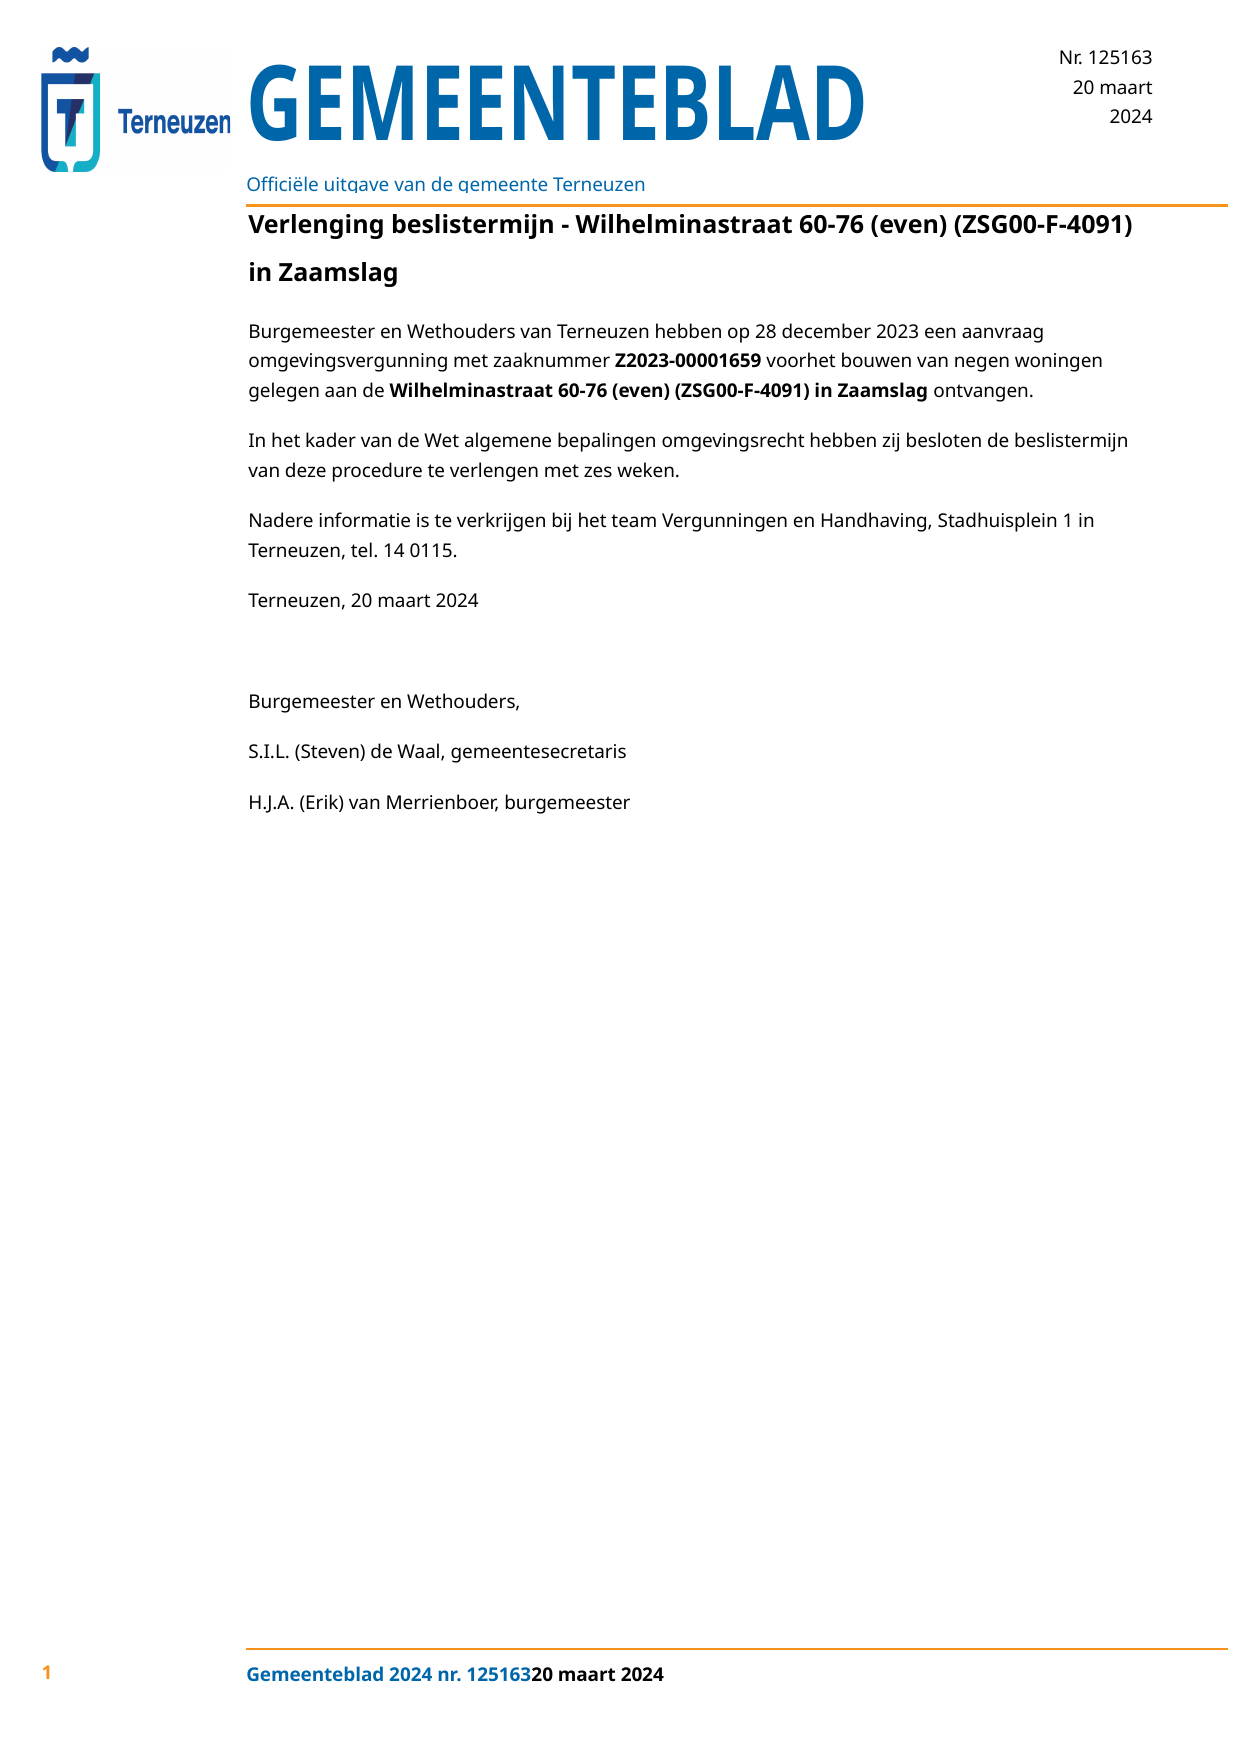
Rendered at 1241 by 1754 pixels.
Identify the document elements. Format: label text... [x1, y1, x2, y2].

text Burgemeester en Wethouders van Terneuzen hebben op 28 december 2023 een aanvraag omgevingsvergunning met zaaknummer Z2023-00001659 voorhet bouwen van negen woningen gelegen aan de Wilhelminastraat 60-76 (even) (ZSG00-F-4091) in Zaamslag ontvangen. [248, 318, 1152, 403]
text Verlenging beslistermijn - Wilhelminastraat 60-76 (even) (ZSG00-F-4091) in Zaamslag [248, 207, 1152, 288]
text In het kader van de Wet algemene bepalingen omgevingsrecht hebben zij besloten de beslistermijn van deze procedure te verlengen met zes weken. [248, 427, 1152, 483]
text Nadere informatie is te verkrijgen bij het team Vergunningen en Handhaving, Stadhuisplein 1 in Terneuzen, tel. 14 0115. [248, 507, 1152, 563]
picture [41, 47, 231, 172]
text Burgemeester en Wethouders, [248, 688, 1152, 714]
text S.I.L. (Steven) de Waal, gemeentesecretaris [248, 739, 1152, 764]
text Terneuzen, 20 maart 2024 [248, 587, 1152, 613]
text H.J.A. (Erik) van Merrienboer, burgemeester [248, 789, 1152, 815]
